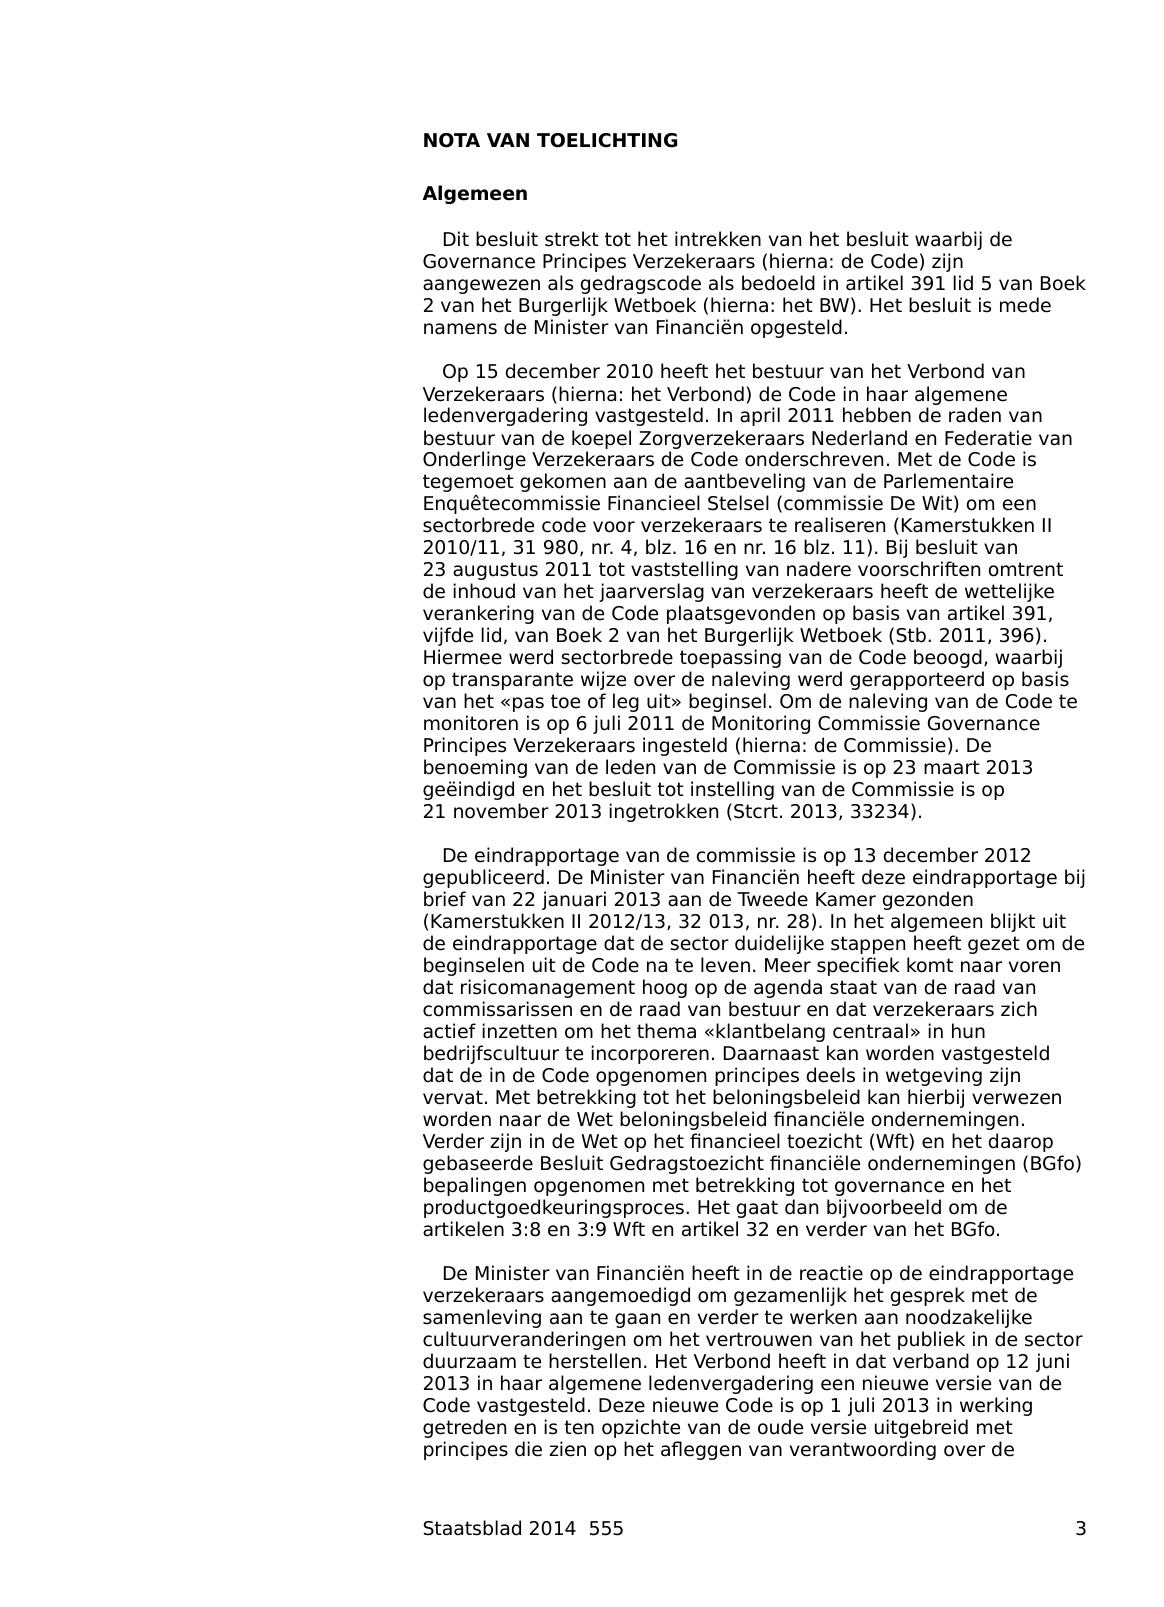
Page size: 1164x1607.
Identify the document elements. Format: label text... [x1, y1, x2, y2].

text De Minister van Financiën heeft in de reactie op de eindrapportage verzekeraars aangemoedigd om gezamenlijk het gesprek met de samenleving aan te gaan en verder te werken aan noodzakelijke cultuurveranderingen om het vertrouwen van het publiek in de sector duurzaam te herstellen. Het Verbond heeft in dat verband op 12 juni 2013 in haar algemene ledenvergadering een nieuwe versie van de Code vastgesteld. Deze nieuwe Code is op 1 juli 2013 in werking getreden en is ten opzichte van de oude versie uitgebreid met principes die zien op het afleggen van verantwoording over de [422, 1263, 1087, 1461]
text De eindrapportage van de commissie is op 13 december 2012 gepubliceerd. De Minister van Financiën heeft deze eindrapportage bij brief van 22 januari 2013 aan de Tweede Kamer gezonden (Kamerstukken II 2012/13, 32 013, nr. 28). In het algemeen blijkt uit de eindrapportage dat de sector duidelijke stappen heeft gezet om de beginselen uit de Code na te leven. Meer specifiek komt naar voren dat risicomanagement hoog op de agenda staat van de raad van commissarissen en de raad van bestuur en dat verzekeraars zich actief inzetten om het thema «klantbelang centraal» in hun bedrijfscultuur te incorporeren. Daarnaast kan worden vastgesteld dat de in de Code opgenomen principes deels in wetgeving zijn vervat. Met betrekking tot het beloningsbeleid kan hierbij verwezen worden naar de Wet beloningsbeleid financiële ondernemingen. Verder zijn in de Wet op het financieel toezicht (Wft) en het daarop gebaseerde Besluit Gedragstoezicht financiële ondernemingen (BGfo) bepalingen opgenomen met betrekking tot governance en het productgoedkeuringsproces. Het gaat dan bijvoorbeeld om de artikelen 3:8 en 3:9 Wft en artikel 32 en verder van het BGfo. [422, 845, 1087, 1241]
subtitle Algemeen [422, 182, 1087, 204]
subtitle NOTA VAN TOELICHTING [422, 130, 1087, 152]
text Op 15 december 2010 heeft het bestuur van het Verbond van Verzekeraars (hierna: het Verbond) de Code in haar algemene ledenvergadering vastgesteld. In april 2011 hebben de raden van bestuur van de koepel Zorgverzekeraars Nederland en Federatie van Onderlinge Verzekeraars de Code onderschreven. Met de Code is tegemoet gekomen aan de aantbeveling van de Parlementaire Enquêtecommissie Financieel Stelsel (commissie De Wit) om een sectorbrede code voor verzekeraars te realiseren (Kamerstukken II 2010/11, 31 980, nr. 4, blz. 16 en nr. 16 blz. 11). Bij besluit van 23 augustus 2011 tot vaststelling van nadere voorschriften omtrent de inhoud van het jaarverslag van verzekeraars heeft de wettelijke verankering van de Code plaatsgevonden op basis van artikel 391, vijfde lid, van Boek 2 van het Burgerlijk Wetboek (Stb. 2011, 396). Hiermee werd sectorbrede toepassing van de Code beoogd, waarbij op transparante wijze over de naleving werd gerapporteerd op basis van het «pas toe of leg uit» beginsel. Om de naleving van de Code te monitoren is op 6 juli 2011 de Monitoring Commissie Governance Principes Verzekeraars ingesteld (hierna: de Commissie). De benoeming van de leden van de Commissie is op 23 maart 2013 geëindigd en het besluit tot instelling van de Commissie is op 21 november 2013 ingetrokken (Stcrt. 2013, 33234). [422, 361, 1087, 823]
text Dit besluit strekt tot het intrekken van het besluit waarbij de Governance Principes Verzekeraars (hierna: de Code) zijn aangewezen als gedragscode als bedoeld in artikel 391 lid 5 van Boek 2 van het Burgerlijk Wetboek (hierna: het BW). Het besluit is mede namens de Minister van Financiën opgesteld. [422, 229, 1087, 339]
